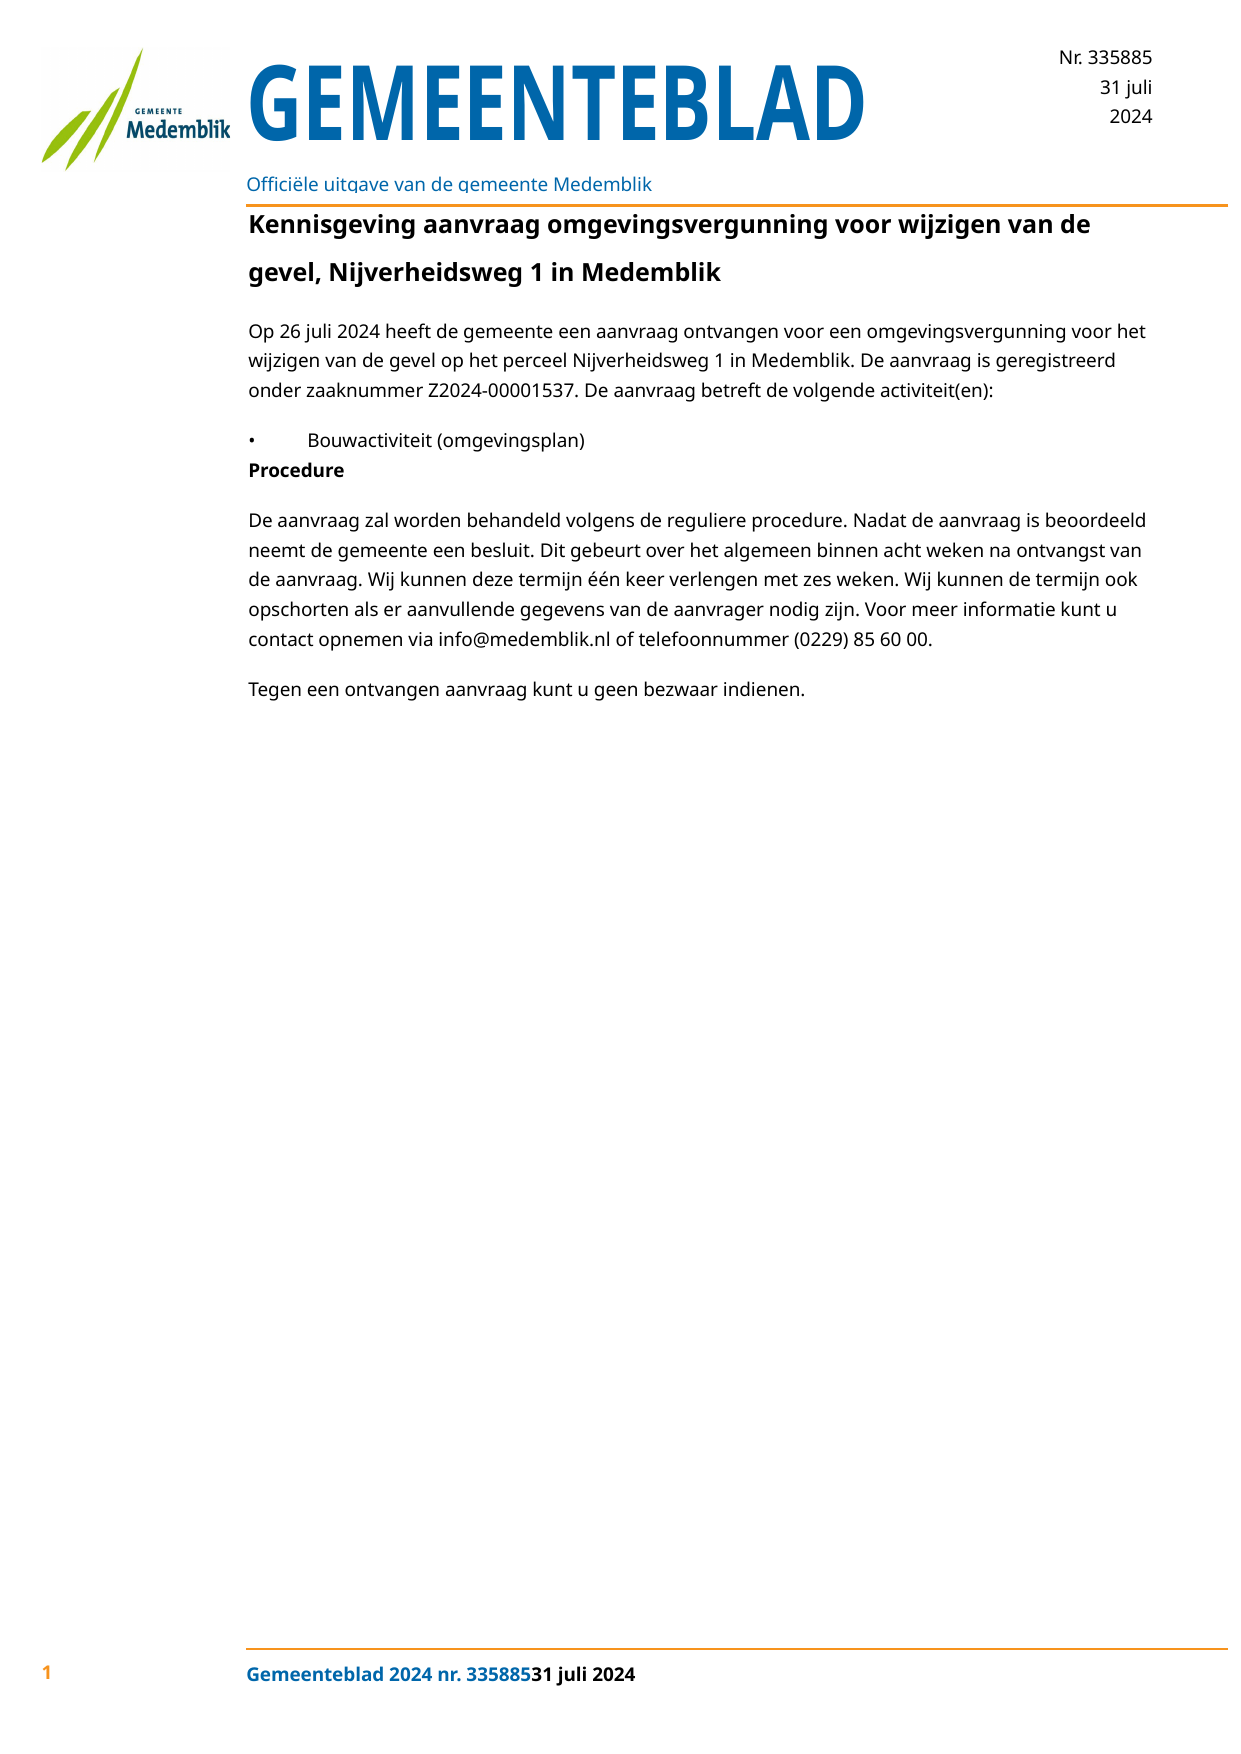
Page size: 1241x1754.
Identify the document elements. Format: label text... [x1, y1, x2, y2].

text De aanvraag zal worden behandeld volgens de reguliere procedure. Nadat de aanvraag is beoordeeld neemt de gemeente een besluit. Dit gebeurt over het algemeen binnen acht weken na ontvangst van de aanvraag. Wij kunnen deze termijn één keer verlengen met zes weken. Wij kunnen de termijn ook opschorten als er aanvullende gegevens van de aanvrager nodig zijn. Voor meer informatie kunt u contact opnemen via info@medemblik.nl of telefoonnummer (0229) 85 60 00. [248, 507, 1152, 652]
text Tegen een ontvangen aanvraag kunt u geen bezwaar indienen. [248, 676, 1152, 702]
text Op 26 juli 2024 heeft de gemeente een aanvraag ontvangen voor een omgevingsvergunning voor het wijzigen van de gevel op het perceel Nijverheidsweg 1 in Medemblik. De aanvraag is geregistreerd onder zaaknummer Z2024-00001537. De aanvraag betreft de volgende activiteit(en): [248, 318, 1152, 403]
picture [41, 47, 231, 172]
text Kennisgeving aanvraag omgevingsvergunning voor wijzigen van de gevel, Nijverheidsweg 1 in Medemblik [248, 207, 1152, 288]
list Bouwactiviteit (omgevingsplan) [248, 427, 1152, 453]
text Procedure [248, 457, 1152, 483]
